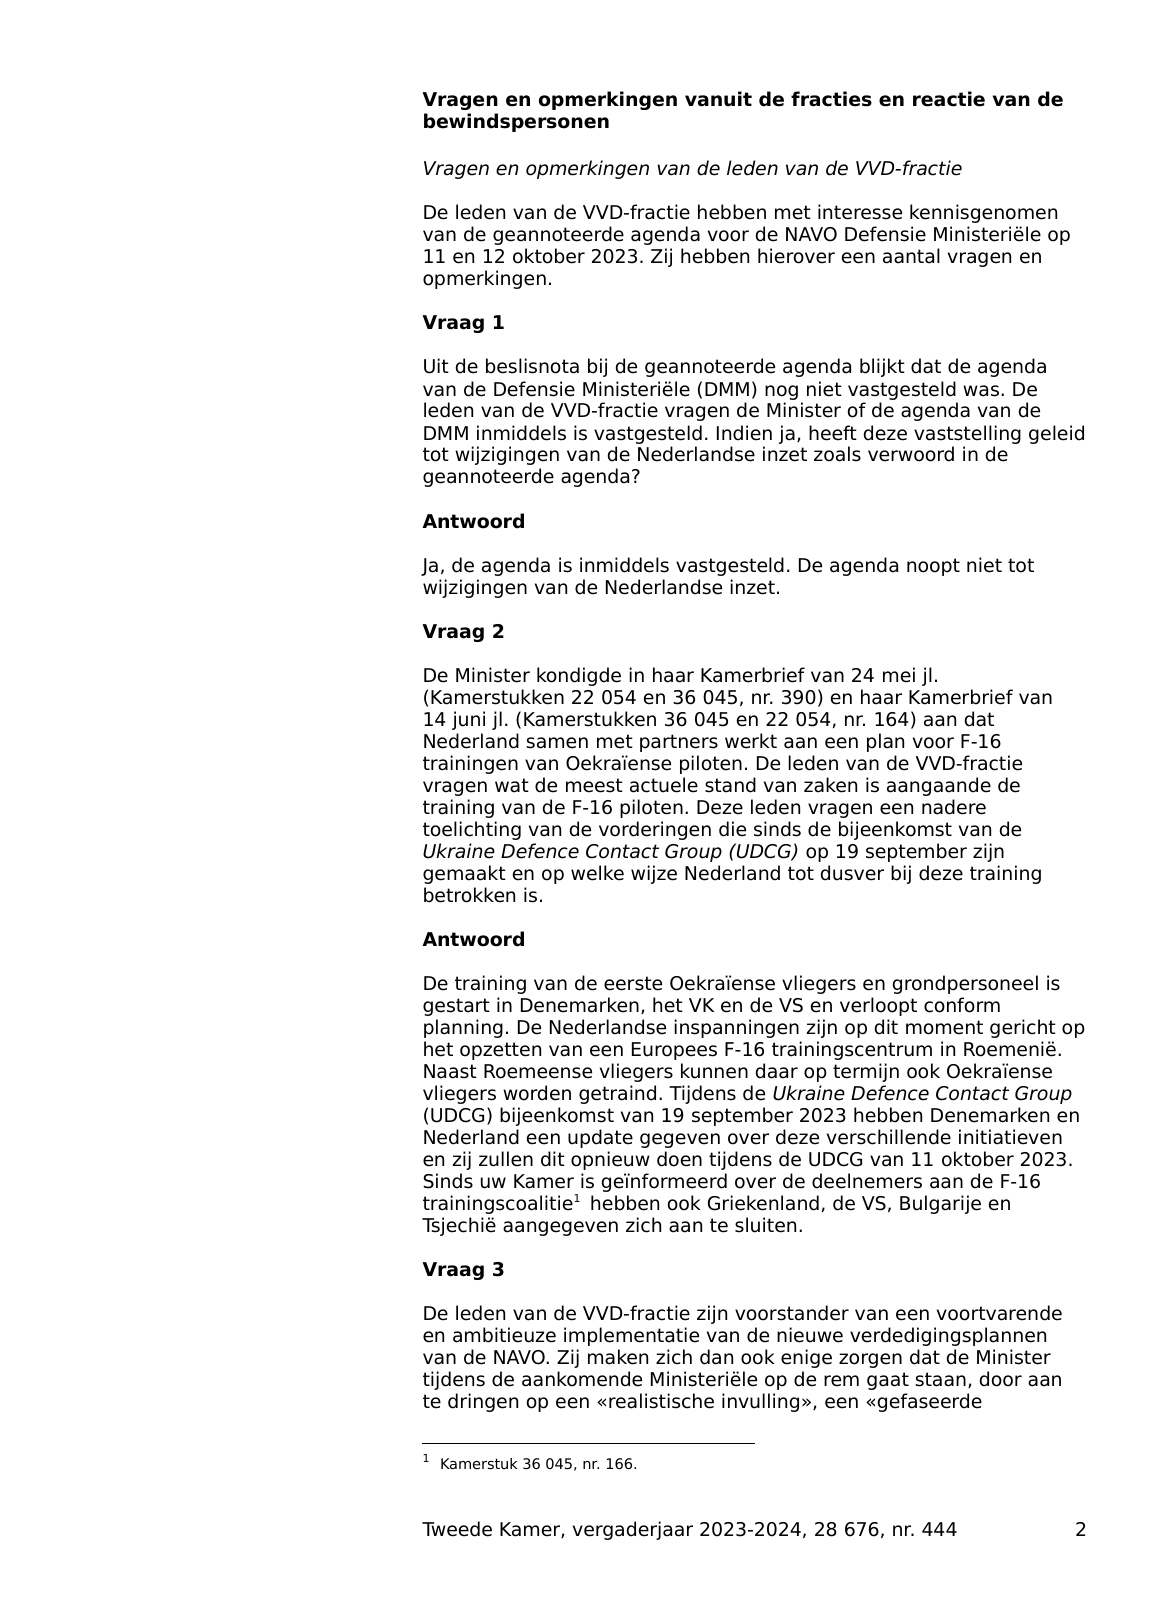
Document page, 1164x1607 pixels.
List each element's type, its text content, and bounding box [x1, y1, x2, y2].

text De training van de eerste Oekraïense vliegers en grondpersoneel is gestart in Denemarken, het VK en de VS en verloopt conform planning. De Nederlandse inspanningen zijn op dit moment gericht op het opzetten van een Europees F-16 trainingscentrum in Roemenië. Naast Roemeense vliegers kunnen daar op termijn ook Oekraïense vliegers worden getraind. Tijdens de Ukraine Defence Contact Group (UDCG) bijeenkomst van 19 september 2023 hebben Denemarken en Nederland een update gegeven over deze verschillende initiatieven en zij zullen dit opnieuw doen tijdens de UDCG van 11 oktober 2023. Sinds uw Kamer is geïnformeerd over de deelnemers aan de F-16 trainingscoalitie hebben ook Griekenland, de VS, Bulgarije en Tsjechië aangegeven zich aan te sluiten. [422, 973, 1087, 1237]
subtitle Vraag 2 [422, 621, 1087, 643]
text De leden van de VVD-fractie hebben met interesse kennisgenomen van de geannoteerde agenda voor de NAVO Defensie Ministeriële op 11 en 12 oktober 2023. Zij hebben hierover een aantal vragen en opmerkingen. [422, 202, 1087, 290]
subtitle Antwoord [422, 511, 1087, 532]
subtitle Vraag 3 [422, 1259, 1087, 1281]
subtitle Vragen en opmerkingen van de leden van de VVD-fractie [422, 158, 1087, 180]
text Ja, de agenda is inmiddels vastgesteld. De agenda noopt niet tot wijzigingen van de Nederlandse inzet. [422, 555, 1087, 599]
subtitle Vragen en opmerkingen vanuit de fracties en reactie van de bewindspersonen [422, 89, 1087, 133]
text Uit de beslisnota bij de geannoteerde agenda blijkt dat de agenda van de Defensie Ministeriële (DMM) nog niet vastgesteld was. De leden van de VVD-fractie vragen de Minister of de agenda van de DMM inmiddels is vastgesteld. Indien ja, heeft deze vaststelling geleid tot wijzigingen van de Nederlandse inzet zoals verwoord in de geannoteerde agenda? [422, 356, 1087, 488]
subtitle Antwoord [422, 929, 1087, 951]
text De leden van de VVD-fractie zijn voorstander van een voortvarende en ambitieuze implementatie van de nieuwe verdedigingsplannen van de NAVO. Zij maken zich dan ook enige zorgen dat de Minister tijdens de aankomende Ministeriële op de rem gaat staan, door aan te dringen op een «realistische invulling», een «gefaseerde [422, 1303, 1087, 1413]
subtitle Vraag 1 [422, 312, 1087, 334]
text Kamerstuk 36 045, nr. 166. [422, 1452, 1087, 1474]
text De Minister kondigde in haar Kamerbrief van 24 mei jl. (Kamerstukken 22 054 en 36 045, nr. 390) en haar Kamerbrief van 14 juni jl. (Kamerstukken 36 045 en 22 054, nr. 164) aan dat Nederland samen met partners werkt aan een plan voor F-16 trainingen van Oekraïense piloten. De leden van de VVD-fractie vragen wat de meest actuele stand van zaken is aangaande de training van de F-16 piloten. Deze leden vragen een nadere toelichting van de vorderingen die sinds de bijeenkomst van de Ukraine Defence Contact Group (UDCG) op 19 september zijn gemaakt en op welke wijze Nederland tot dusver bij deze training betrokken is. [422, 665, 1087, 907]
